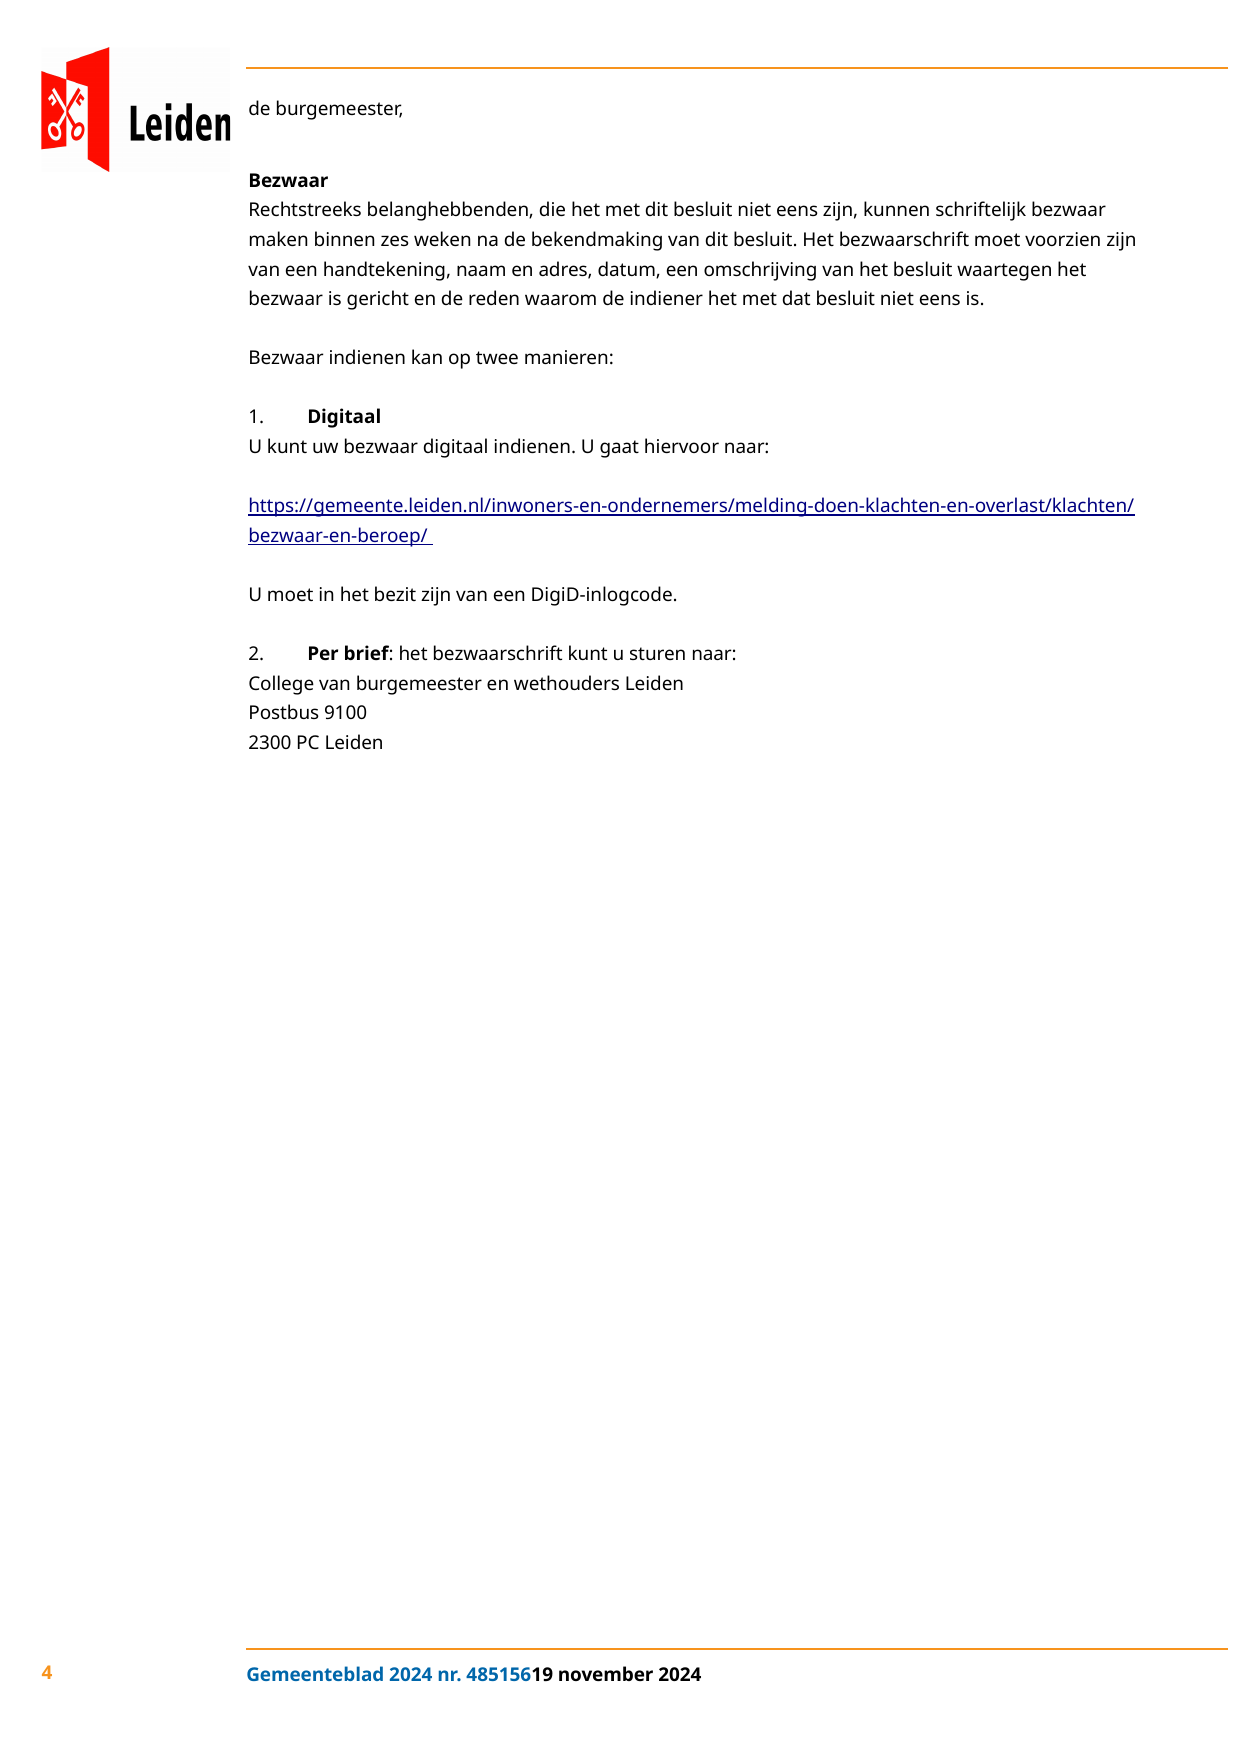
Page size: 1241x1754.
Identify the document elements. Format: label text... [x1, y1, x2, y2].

list Per brief: het bezwaarschrift kunt u sturen naar: [248, 640, 1152, 666]
text https://gemeente.leiden.nl/inwoners-en-ondernemers/melding-doen-klachten-en-overlast/klachten/bezwaar-en-beroep/ [248, 492, 1152, 548]
text de burgemeester, [248, 95, 1152, 121]
text Postbus 9100 [248, 699, 1152, 725]
text U moet in het bezit zijn van een DigiD-inlogcode. [248, 581, 1152, 607]
picture [41, 47, 231, 172]
text U kunt uw bezwaar digitaal indienen. U gaat hiervoor naar: [248, 433, 1152, 459]
text Bezwaar [248, 167, 1152, 193]
text Rechtstreeks belanghebbenden, die het met dit besluit niet eens zijn, kunnen schriftelijk bezwaar maken binnen zes weken na de bekendmaking van dit besluit. Het bezwaarschrift moet voorzien zijn van een handtekening, naam en adres, datum, een omschrijving van het besluit waartegen het bezwaar is gericht en de reden waarom de indiener het met dat besluit niet eens is. [248, 197, 1152, 311]
text 2300 PC Leiden [248, 729, 1152, 755]
text College van burgemeester en wethouders Leiden [248, 670, 1152, 696]
text Bezwaar indienen kan op twee manieren: [248, 344, 1152, 370]
list Digitaal [248, 404, 1152, 429]
